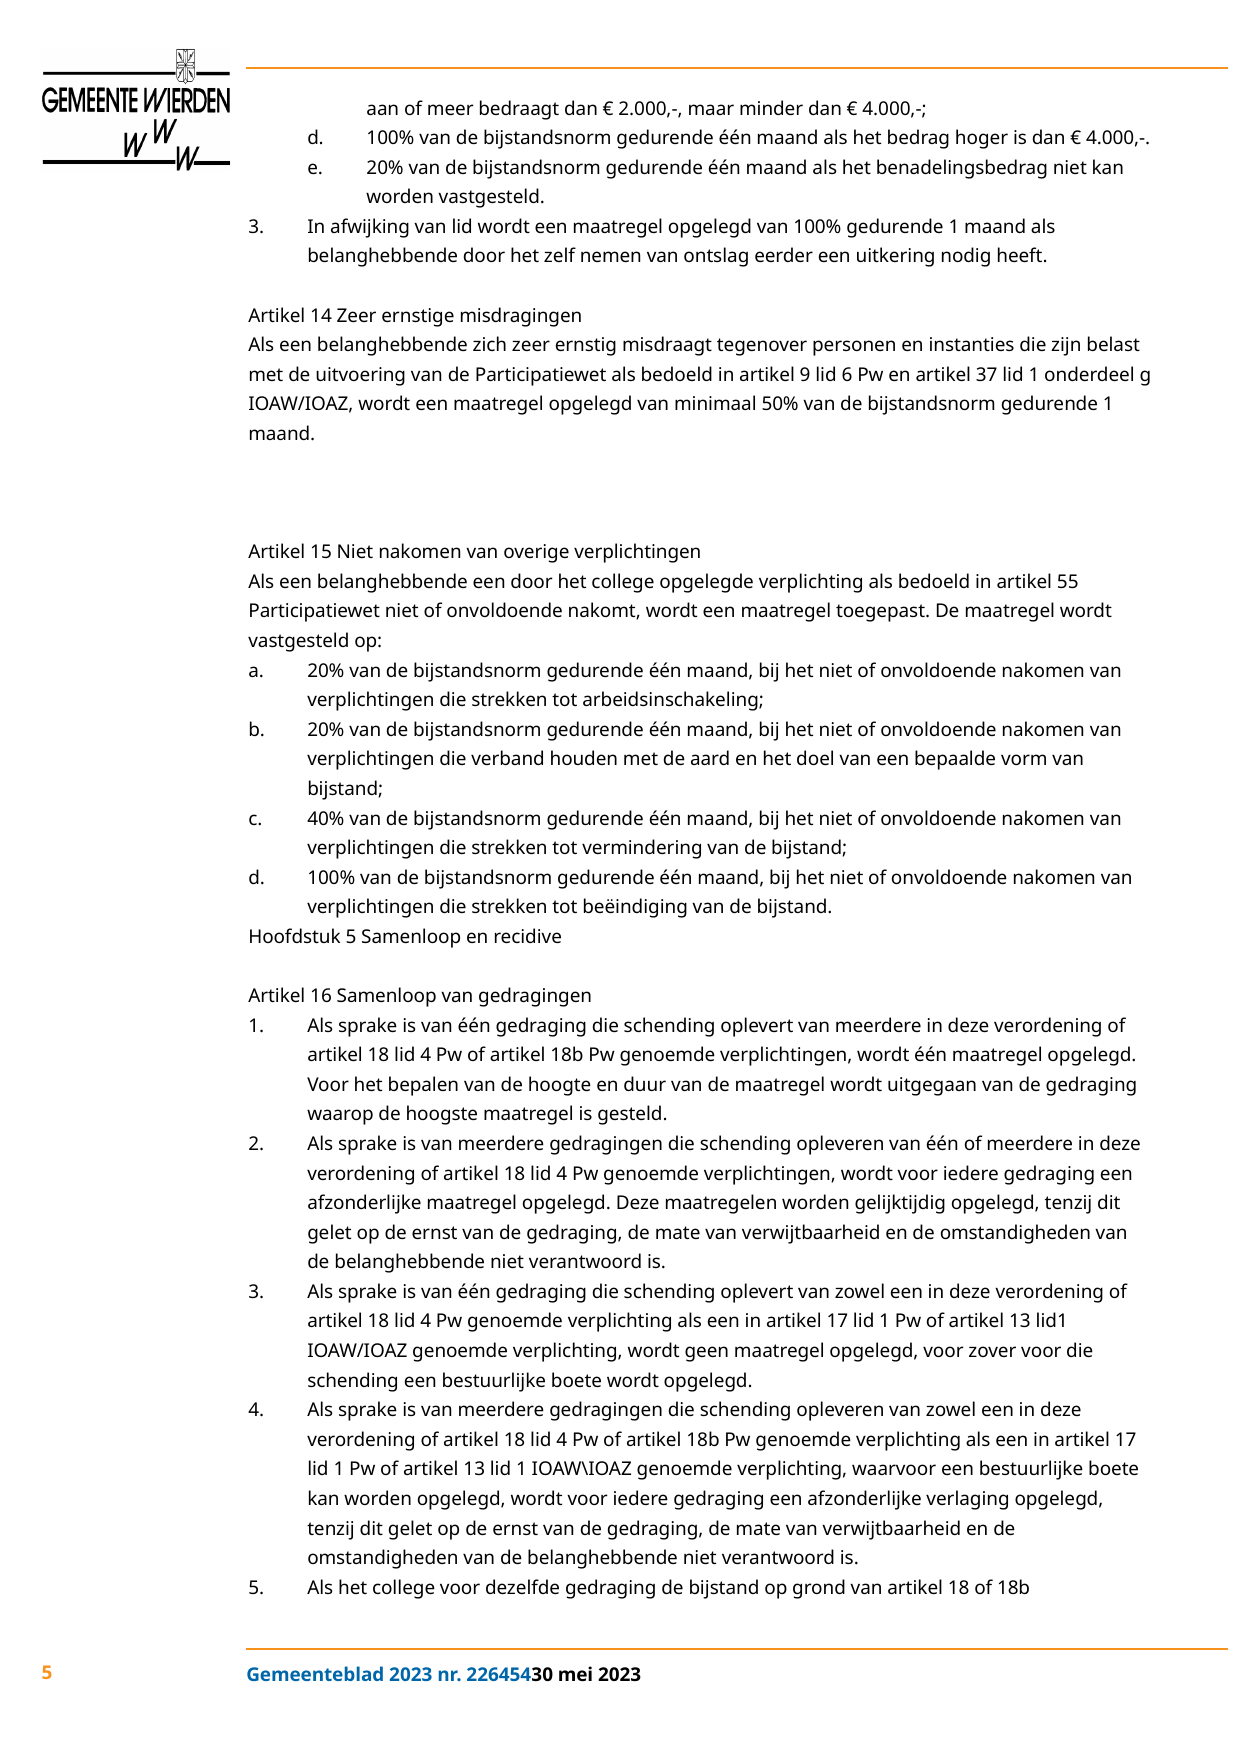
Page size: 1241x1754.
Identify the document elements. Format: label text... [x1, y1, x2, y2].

text Artikel 14 Zeer ernstige misdragingen [248, 302, 1152, 328]
text Hoofdstuk 5 Samenloop en recidive [248, 923, 1152, 949]
list 100% van de bijstandsnorm gedurende één maand als het bedrag hoger is dan € 4.000,-. [307, 124, 1152, 150]
text Als een belanghebbende zich zeer ernstig misdraagt tegenover personen en instanties die zijn belast met de uitvoering van de Participatiewet als bedoeld in artikel 9 lid 6 Pw en artikel 37 lid 1 onderdeel g IOAW/IOAZ, wordt een maatregel opgelegd van minimaal 50% van de bijstandsnorm gedurende 1 maand. [248, 331, 1152, 446]
text Artikel 16 Samenloop van gedragingen [248, 982, 1152, 1008]
text Artikel 15 Niet nakomen van overige verplichtingen [248, 538, 1152, 564]
list Als sprake is van meerdere gedragingen die schending opleveren van zowel een in deze verordening of artikel 18 lid 4 Pw of artikel 18b Pw genoemde verplichting als een in artikel 17 lid 1 Pw of artikel 13 lid 1 IOAW\IOAZ genoemde verplichting, waarvoor een bestuurlijke boete kan worden opgelegd, wordt voor iedere gedraging een afzonderlijke verlaging opgelegd, tenzij dit gelet op de ernst van de gedraging, de mate van verwijtbaarheid en de omstandigheden van de belanghebbende niet verantwoord is. [248, 1396, 1152, 1570]
list Als sprake is van één gedraging die schending oplevert van meerdere in deze verordening of artikel 18 lid 4 Pw of artikel 18b Pw genoemde verplichtingen, wordt één maatregel opgelegd. Voor het bepalen van de hoogte en duur van de maatregel wordt uitgegaan van de gedraging waarop de hoogste maatregel is gesteld. [248, 1012, 1152, 1126]
list 20% van de bijstandsnorm gedurende één maand als het benadelingsbedrag niet kan worden vastgesteld. [307, 154, 1152, 209]
text Als een belanghebbende een door het college opgelegde verplichting als bedoeld in artikel 55 Participatiewet niet of onvoldoende nakomt, wordt een maatregel toegepast. De maatregel wordt vastgesteld op: [248, 568, 1152, 653]
list 20% van de bijstandsnorm gedurende één maand, bij het niet of onvoldoende nakomen van verplichtingen die verband houden met de aard en het doel van een bepaalde vorm van bijstand; [248, 716, 1152, 801]
list 20% van de bijstandsnorm gedurende één maand, bij het niet of onvoldoende nakomen van verplichtingen die strekken tot arbeidsinschakeling; [248, 657, 1152, 712]
list 100% van de bijstandsnorm gedurende één maand, bij het niet of onvoldoende nakomen van verplichtingen die strekken tot beëindiging van de bijstand. [248, 864, 1152, 919]
list Als het college voor dezelfde gedraging de bijstand op grond van artikel 18 of 18b [248, 1574, 1152, 1600]
list Als sprake is van één gedraging die schending oplevert van zowel een in deze verordening of artikel 18 lid 4 Pw genoemde verplichting als een in artikel 17 lid 1 Pw of artikel 13 lid1 IOAW/IOAZ genoemde verplichting, wordt geen maatregel opgelegd, voor zover voor die schending een bestuurlijke boete wordt opgelegd. [248, 1278, 1152, 1393]
list Als sprake is van meerdere gedragingen die schending opleveren van één of meerdere in deze verordening of artikel 18 lid 4 Pw genoemde verplichtingen, wordt voor iedere gedraging een afzonderlijke maatregel opgelegd. Deze maatregelen worden gelijktijdig opgelegd, tenzij dit gelet op de ernst van de gedraging, de mate van verwijtbaarheid en de omstandigheden van de belanghebbende niet verantwoord is. [248, 1130, 1152, 1274]
picture [41, 47, 231, 172]
list In afwijking van lid wordt een maatregel opgelegd van 100% gedurende 1 maand als belanghebbende door het zelf nemen van ontslag eerder een uitkering nodig heeft. [248, 213, 1152, 268]
list aan of meer bedraagt dan € 2.000,-, maar minder dan € 4.000,-; [307, 95, 1152, 121]
list 40% van de bijstandsnorm gedurende één maand, bij het niet of onvoldoende nakomen van verplichtingen die strekken tot vermindering van de bijstand; [248, 805, 1152, 860]
